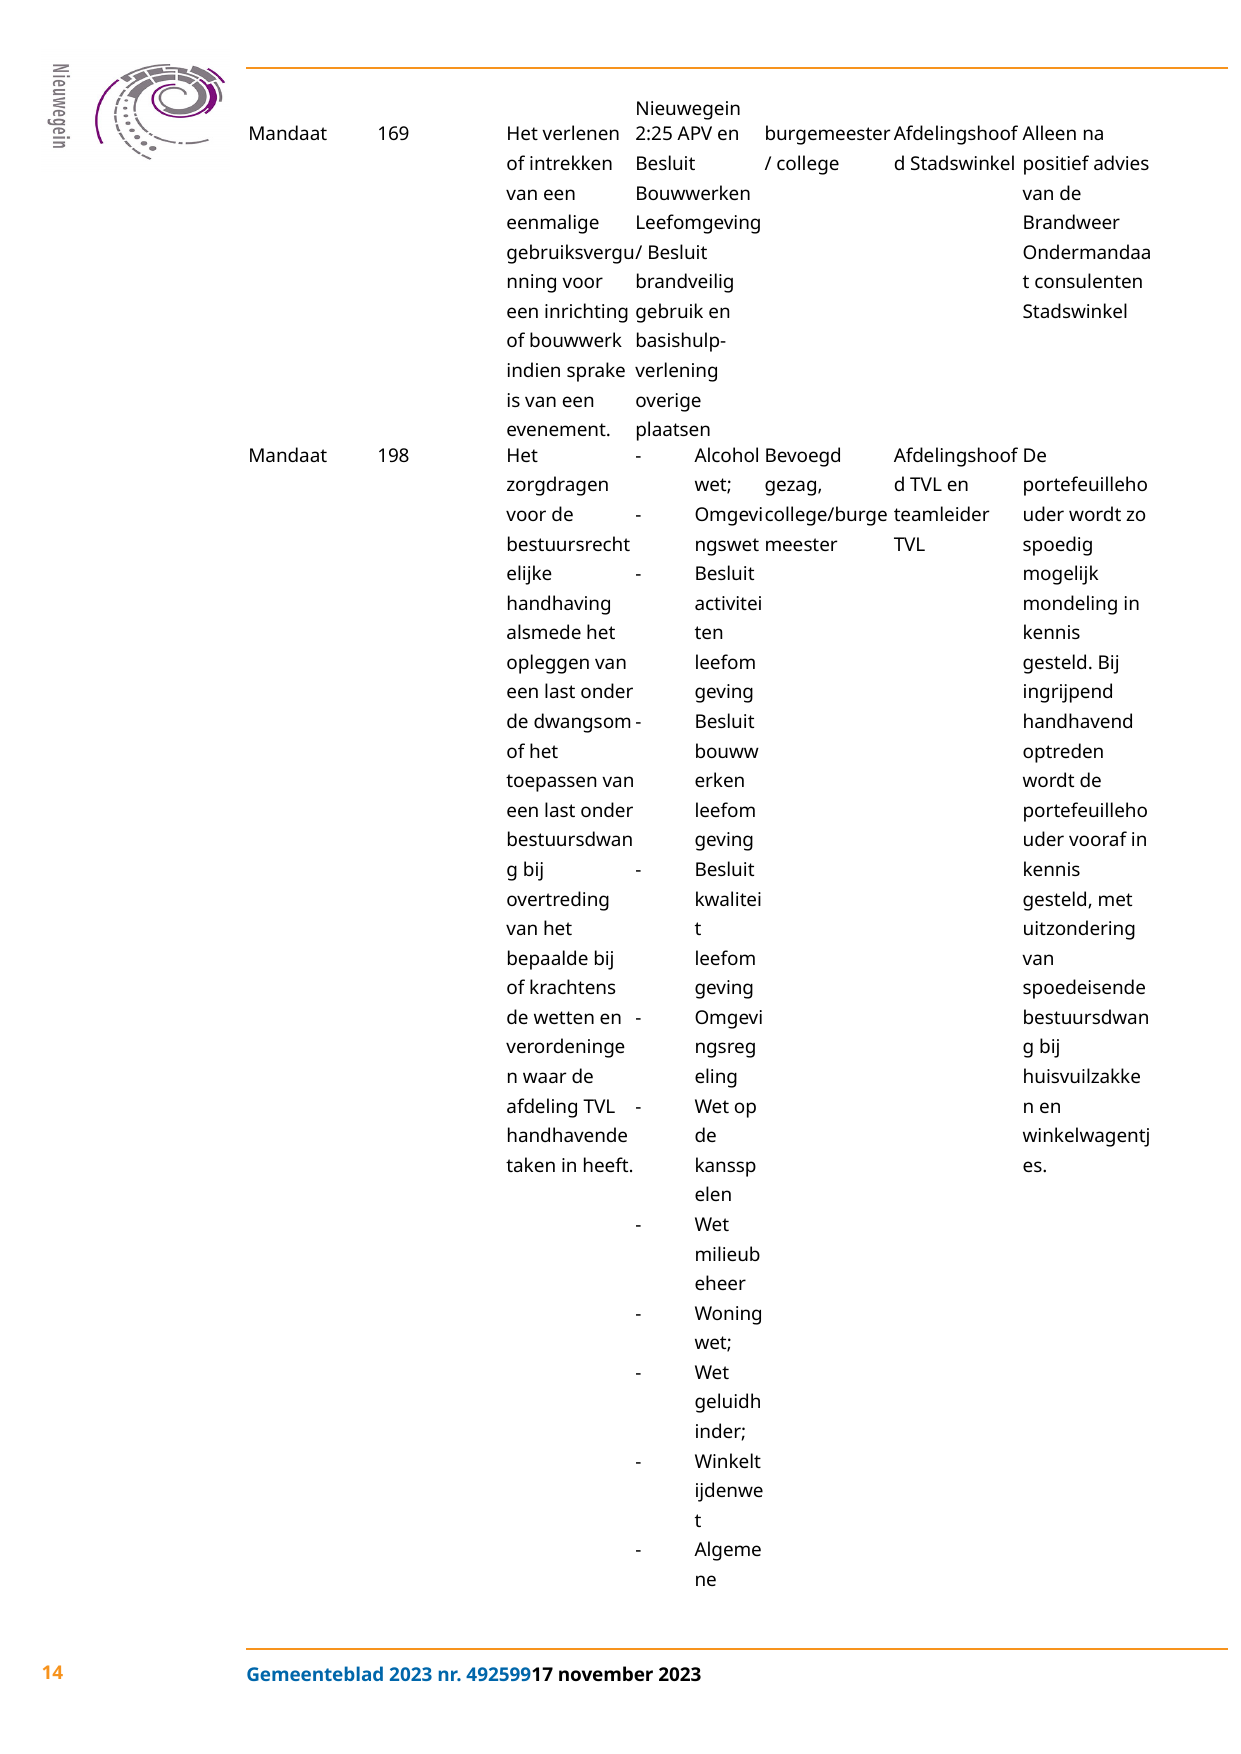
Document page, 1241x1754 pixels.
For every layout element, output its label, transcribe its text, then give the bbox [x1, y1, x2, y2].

table_cell [764, 95, 893, 121]
table_cell [377, 95, 506, 121]
table_cell Afdelingshoofd Stadswinkel [894, 121, 1022, 442]
table_cell 2:25 APV en Besluit Bouwwerken Leefomgeving/ Besluit brandveilig gebruik en basishulp-verlening overige plaatsen [635, 121, 764, 442]
table_cell burgemeester/ college [764, 121, 893, 442]
table_cell 169 [377, 121, 506, 442]
table_cell Het zorgdragen voor de bestuursrechtelijke handhaving alsmede het opleggen van een last onder de dwangsom of het toepassen van een last onder bestuursdwang bij overtreding van het bepaalde bij of krachtens de wetten en verordeningen waar de afdeling TVL handhavende taken in heeft. [506, 442, 635, 1592]
table_cell Mandaat [248, 121, 377, 442]
table_cell [894, 95, 1022, 121]
table_cell [248, 95, 377, 121]
table_cell Alcoholwet; Omgevingswet Besluit activiteiten leefomgeving Besluit bouwwerken leefomgeving Besluit kwaliteit leefomgeving Omgevingsregeling Wet op de kansspelen Wet milieubeheer Woningwet; Wet geluidhinder; Winkeltijdenwet Algemene [635, 442, 764, 1592]
table_cell Mandaat [248, 442, 377, 1592]
table_cell Het verlenen of intrekken van een eenmalige gebruiksvergunning voor een inrichting of bouwwerk indien sprake is van een evenement. [506, 121, 635, 442]
table_cell Alleen na positief advies van de Brandweer Ondermandaat consulenten Stadswinkel [1023, 121, 1152, 442]
table_cell [506, 95, 635, 121]
table_cell 198 [377, 442, 506, 1592]
table_cell Afdelingshoofd TVL en teamleider TVL [894, 442, 1022, 1592]
picture [41, 47, 231, 172]
table_cell [1023, 95, 1152, 121]
table_cell Nieuwegein [635, 95, 764, 121]
table_cell De portefeuillehouder wordt zo spoedig mogelijk mondeling in kennis gesteld. Bij ingrijpend handhavend optreden wordt de portefeuillehouder vooraf in kennis gesteld, met uitzondering van spoedeisende bestuursdwang bij huisvuilzakken en winkelwagentjes. [1023, 442, 1152, 1592]
table_cell Bevoegd gezag, college/burgemeester [764, 442, 893, 1592]
